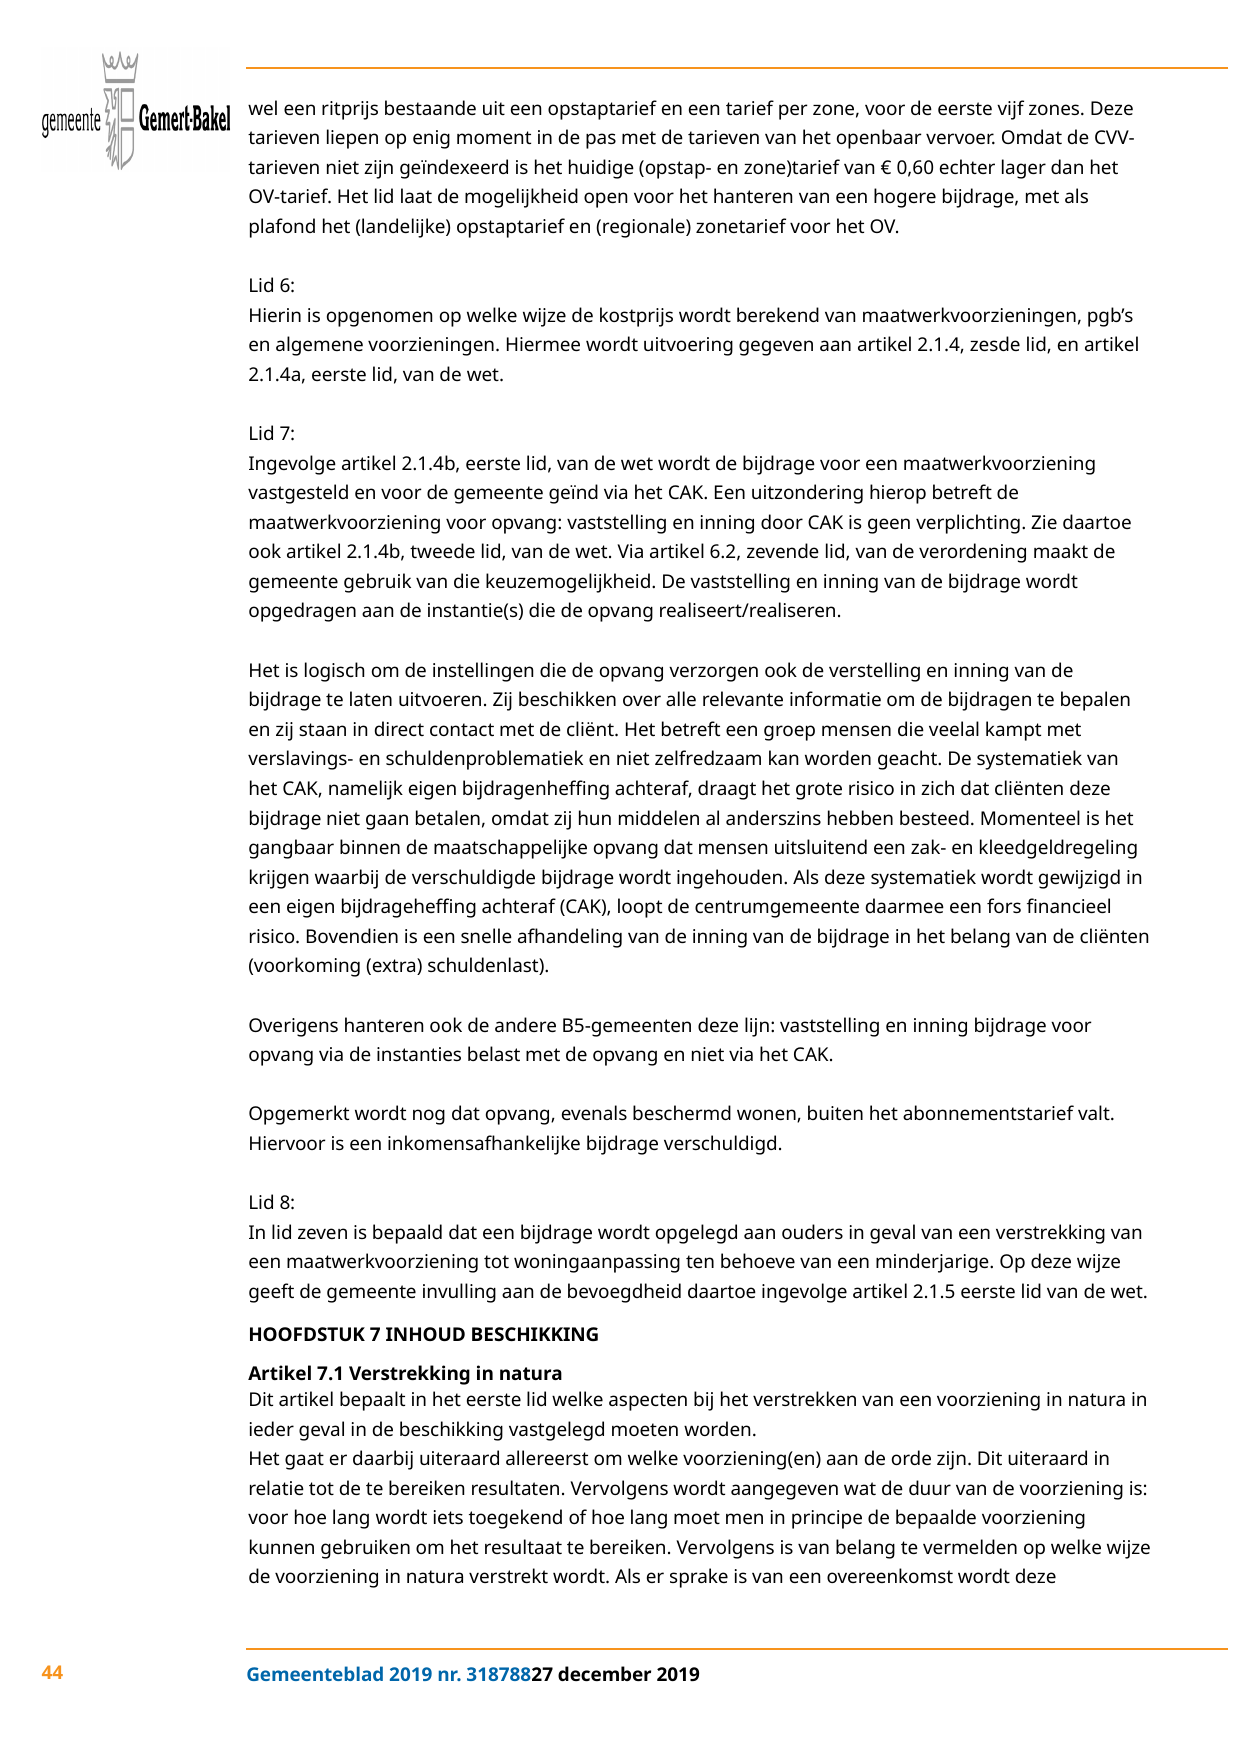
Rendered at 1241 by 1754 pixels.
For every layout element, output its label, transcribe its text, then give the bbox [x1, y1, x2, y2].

text wel een ritprijs bestaande uit een opstaptarief en een tarief per zone, voor de eerste vijf zones. Deze tarieven liepen op enig moment in de pas met de tarieven van het openbaar vervoer. Omdat de CVV-tarieven niet zijn geïndexeerd is het huidige (opstap- en zone)tarief van € 0,60 echter lager dan het OV-tarief. Het lid laat de mogelijkheid open voor het hanteren van een hogere bijdrage, met als plafond het (landelijke) opstaptarief en (regionale) zonetarief voor het OV. [248, 95, 1152, 239]
text Opgemerkt wordt nog dat opvang, evenals beschermd wonen, buiten het abonnementstarief valt. Hiervoor is een inkomensafhankelijke bijdrage verschuldigd. [248, 1101, 1152, 1156]
text Hierin is opgenomen op welke wijze de kostprijs wordt berekend van maatwerkvoorzieningen, pgb’s en algemene voorzieningen. Hiermee wordt uitvoering gegeven aan artikel 2.1.4, zesde lid, en artikel 2.1.4a, eerste lid, van de wet. [248, 302, 1152, 387]
text HOOFDSTUK 7 INHOUD BESCHIKKING [248, 1321, 1152, 1347]
text Ingevolge artikel 2.1.4b, eerste lid, van de wet wordt de bijdrage voor een maatwerkvoorziening vastgesteld en voor de gemeente geïnd via het CAK. Een uitzondering hierop betreft de maatwerkvoorziening voor opvang: vaststelling en inning door CAK is geen verplichting. Zie daartoe ook artikel 2.1.4b, tweede lid, van de wet. Via artikel 6.2, zevende lid, van de verordening maakt de gemeente gebruik van die keuzemogelijkheid. De vaststelling en inning van de bijdrage wordt opgedragen aan de instantie(s) die de opvang realiseert/realiseren. [248, 450, 1152, 623]
text In lid zeven is bepaald dat een bijdrage wordt opgelegd aan ouders in geval van een verstrekking van een maatwerkvoorziening tot woningaanpassing ten behoeve van een minderjarige. Op deze wijze geeft de gemeente invulling aan de bevoegdheid daartoe ingevolge artikel 2.1.5 eerste lid van de wet. [248, 1219, 1152, 1304]
text Het is logisch om de instellingen die de opvang verzorgen ook de verstelling en inning van de bijdrage te laten uitvoeren. Zij beschikken over alle relevante informatie om de bijdragen te bepalen en zij staan in direct contact met de cliënt. Het betreft een groep mensen die veelal kampt met verslavings- en schuldenproblematiek en niet zelfredzaam kan worden geacht. De systematiek van het CAK, namelijk eigen bijdragenheffing achteraf, draagt het grote risico in zich dat cliënten deze bijdrage niet gaan betalen, omdat zij hun middelen al anderszins hebben besteed. Momenteel is het gangbaar binnen de maatschappelijke opvang dat mensen uitsluitend een zak- en kleedgeldregeling krijgen waarbij de verschuldigde bijdrage wordt ingehouden. Als deze systematiek wordt gewijzigd in een eigen bijdrageheffing achteraf (CAK), loopt de centrumgemeente daarmee een fors financieel risico. Bovendien is een snelle afhandeling van de inning van de bijdrage in het belang van de cliënten (voorkoming (extra) schuldenlast). [248, 657, 1152, 978]
text Lid 7: [248, 420, 1152, 446]
text Artikel 7.1 Verstrekking in natura [248, 1361, 1152, 1386]
text Het gaat er daarbij uiteraard allereerst om welke voorziening(en) aan de orde zijn. Dit uiteraard in relatie tot de te bereiken resultaten. Vervolgens wordt aangegeven wat de duur van de voorziening is: voor hoe lang wordt iets toegekend of hoe lang moet men in principe de bepaalde voorziening kunnen gebruiken om het resultaat te bereiken. Vervolgens is van belang te vermelden op welke wijze de voorziening in natura verstrekt wordt. Als er sprake is van een overeenkomst wordt deze [248, 1445, 1152, 1589]
text Lid 6: [248, 272, 1152, 298]
picture [41, 47, 231, 172]
text Dit artikel bepaalt in het eerste lid welke aspecten bij het verstrekken van een voorziening in natura in ieder geval in de beschikking vastgelegd moeten worden. [248, 1386, 1152, 1442]
text Lid 8: [248, 1189, 1152, 1215]
text Overigens hanteren ook de andere B5-gemeenten deze lijn: vaststelling en inning bijdrage voor opvang via de instanties belast met de opvang en niet via het CAK. [248, 1012, 1152, 1067]
